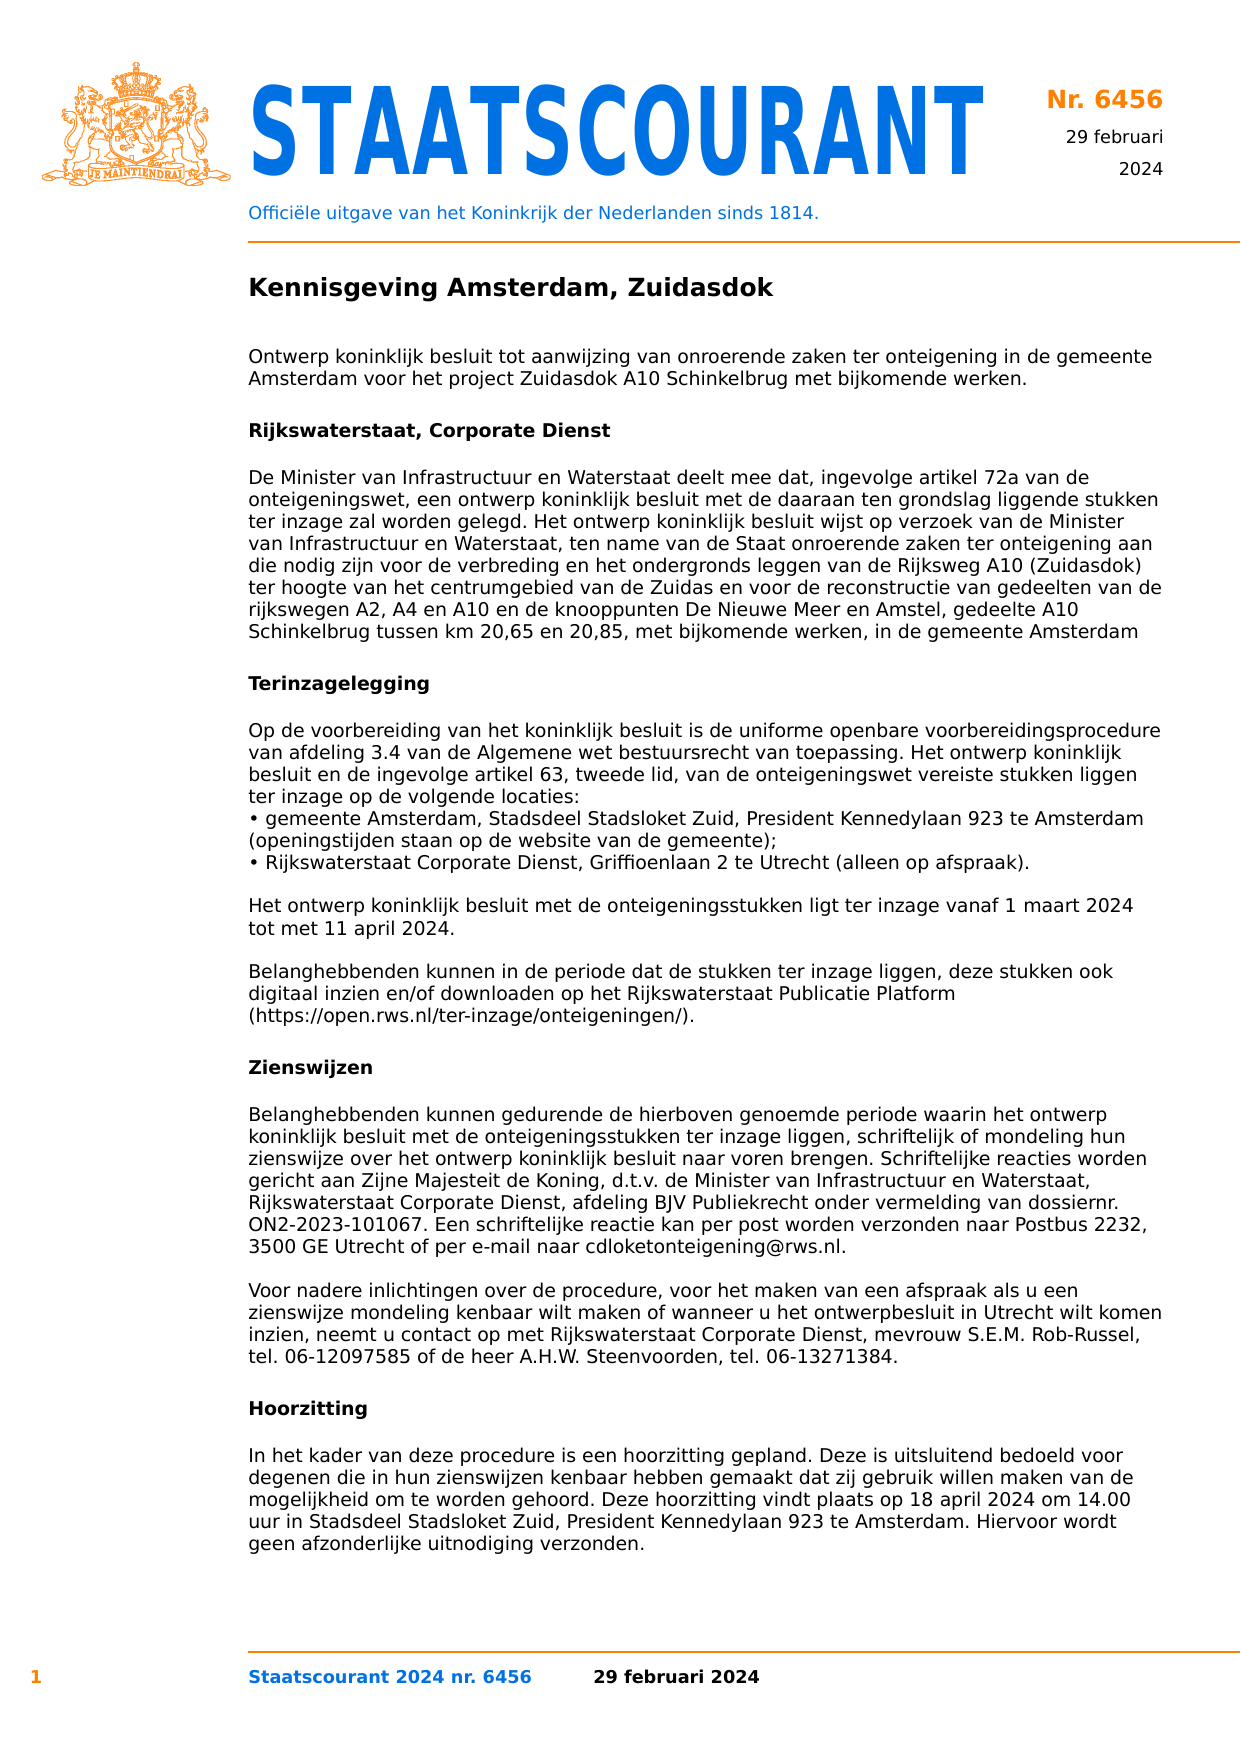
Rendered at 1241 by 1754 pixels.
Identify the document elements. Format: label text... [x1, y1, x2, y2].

text Belanghebbenden kunnen gedurende de hierboven genoemde periode waarin het ontwerp koninklijk besluit met de onteigeningsstukken ter inzage liggen, schriftelijk of mondeling hun zienswijze over het ontwerp koninklijk besluit naar voren brengen. Schriftelijke reacties worden gericht aan Zijne Majesteit de Koning, d.t.v. de Minister van Infrastructuur en Waterstaat, Rijkswaterstaat Corporate Dienst, afdeling BJV Publiekrecht onder vermelding van dossiernr. ON2-2023-101067. Een schriftelijke reactie kan per post worden verzonden naar Postbus 2232, 3500 GE Utrecht of per e-mail naar cdloketonteigening@rws.nl. [248, 1104, 1163, 1258]
picture [41, 62, 231, 186]
text Het ontwerp koninklijk besluit met de onteigeningsstukken ligt ter inzage vanaf 1 maart 2024 tot met 11 april 2024. [248, 895, 1163, 939]
subtitle Rijkswaterstaat, Corporate Dienst [248, 420, 1163, 442]
table_header STAATSCOURANT [248, 62, 998, 203]
subtitle Zienswijzen [248, 1057, 1163, 1079]
table_cell 29 februari [998, 121, 1240, 153]
text De Minister van Infrastructuur en Waterstaat deelt mee dat, ingevolge artikel 72a van de onteigeningswet, een ontwerp koninklijk besluit met de daaraan ten grondslag liggende stukken ter inzage zal worden gelegd. Het ontwerp koninklijk besluit wijst op verzoek van de Minister van Infrastructuur en Waterstaat, ten name van de Staat onroerende zaken ter onteigening aan die nodig zijn voor de verbreding en het ondergronds leggen van de Rijksweg A10 (Zuidasdok) ter hoogte van het centrumgebied van de Zuidas en voor de reconstructie van gedeelten van de rijkswegen A2, A4 en A10 en de knooppunten De Nieuwe Meer en Amstel, gedeelte A10 Schinkelbrug tussen km 20,65 en 20,85, met bijkomende werken, in de gemeente Amsterdam [248, 467, 1163, 643]
subtitle Terinzagelegging [248, 673, 1163, 695]
table_cell 2024 [998, 153, 1240, 203]
text Ontwerp koninklijk besluit tot aanwijzing van onroerende zaken ter onteigening in de gemeente Amsterdam voor het project Zuidasdok A10 Schinkelbrug met bijkomende werken. [248, 346, 1163, 390]
table_header [25, 62, 248, 241]
text Voor nadere inlichtingen over de procedure, voor het maken van een afspraak als u een zienswijze mondeling kenbaar wilt maken of wanneer u het ontwerpbesluit in Utrecht wilt komen inzien, neemt u contact op met Rijkswaterstaat Corporate Dienst, mevrouw S.E.M. Rob-Russel, tel. 06-12097585 of de heer A.H.W. Steenvoorden, tel. 06-13271384. [248, 1280, 1163, 1368]
text • Rijkswaterstaat Corporate Dienst, Griffioenlaan 2 te Utrecht (alleen op afspraak). [248, 852, 1163, 873]
subtitle Hoorzitting [248, 1398, 1163, 1420]
text Op de voorbereiding van het koninklijk besluit is de uniforme openbare voorbereidingsprocedure van afdeling 3.4 van de Algemene wet bestuursrecht van toepassing. Het ontwerp koninklijk besluit en de ingevolge artikel 63, tweede lid, van de onteigeningswet vereiste stukken liggen ter inzage op de volgende locaties: [248, 720, 1163, 808]
subtitle Kennisgeving Amsterdam, Zuidasdok [248, 273, 1163, 302]
table_cell Officiële uitgave van het Koninkrijk der Nederlanden sinds 1814. [248, 203, 1240, 241]
text Belanghebbenden kunnen in de periode dat de stukken ter inzage liggen, deze stukken ook digitaal inzien en/of downloaden op het Rijkswaterstaat Publicatie Platform (https://open.rws.nl/ter-inzage/onteigeningen/). [248, 961, 1163, 1027]
text • gemeente Amsterdam, Stadsdeel Stadsloket Zuid, President Kennedylaan 923 te Amsterdam (openingstijden staan op de website van de gemeente); [248, 808, 1163, 852]
text In het kader van deze procedure is een hoorzitting gepland. Deze is uitsluitend bedoeld voor degenen die in hun zienswijzen kenbaar hebben gemaakt dat zij gebruik willen maken van de mogelijkheid om te worden gehoord. Deze hoorzitting vindt plaats op 18 april 2024 om 14.00 uur in Stadsdeel Stadsloket Zuid, President Kennedylaan 923 te Amsterdam. Hiervoor wordt geen afzonderlijke uitnodiging verzonden. [248, 1445, 1163, 1555]
table_header Nr. 6456 [998, 62, 1240, 121]
